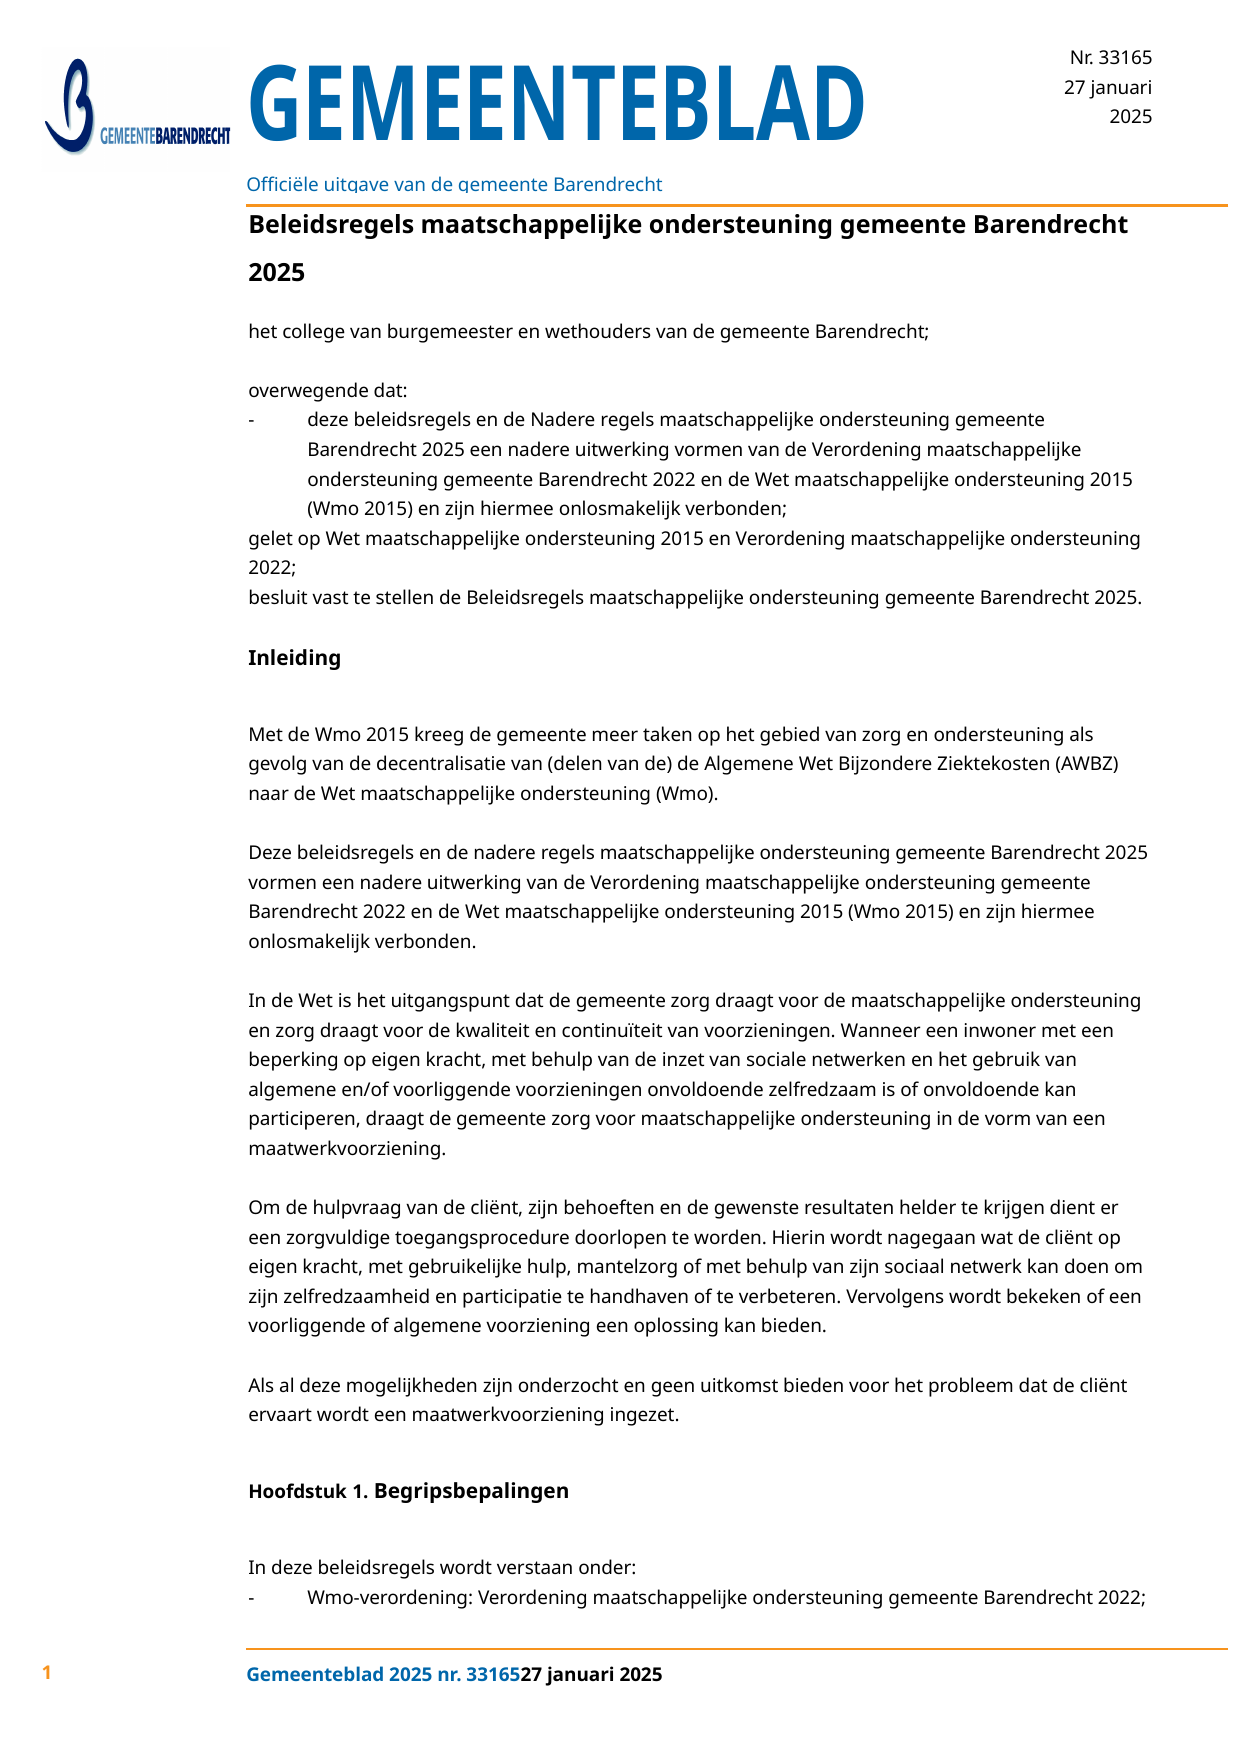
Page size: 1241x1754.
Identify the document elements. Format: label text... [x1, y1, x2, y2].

text gelet op Wet maatschappelijke ondersteuning 2015 en Verordening maatschappelijke ondersteuning 2022; [248, 525, 1152, 580]
text het college van burgemeester en wethouders van de gemeente Barendrecht; [248, 318, 1152, 344]
list Wmo-verordening: Verordening maatschappelijke ondersteuning gemeente Barendrecht 2022; [248, 1584, 1152, 1610]
text besluit vast te stellen de Beleidsregels maatschappelijke ondersteuning gemeente Barendrecht 2025. [248, 584, 1152, 610]
text Inleiding [248, 643, 1152, 672]
text Als al deze mogelijkheden zijn onderzocht en geen uitkomst bieden voor het probleem dat de cliënt ervaart wordt een maatwerkvoorziening ingezet. [248, 1372, 1152, 1427]
text Beleidsregels maatschappelijke ondersteuning gemeente Barendrecht 2025 [248, 207, 1152, 288]
text In de Wet is het uitgangspunt dat de gemeente zorg draagt voor de maatschappelijke ondersteuning en zorg draagt voor de kwaliteit en continuïteit van voorzieningen. Wanneer een inwoner met een beperking op eigen kracht, met behulp van de inzet van sociale netwerken en het gebruik van algemene en/of voorliggende voorzieningen onvoldoende zelfredzaam is of onvoldoende kan participeren, draagt de gemeente zorg voor maatschappelijke ondersteuning in de vorm van een maatwerkvoorziening. [248, 987, 1152, 1161]
text Met de Wmo 2015 kreeg de gemeente meer taken op het gebied van zorg en ondersteuning als gevolg van de decentralisatie van (delen van de) de Algemene Wet Bijzondere Ziektekosten (AWBZ) naar de Wet maatschappelijke ondersteuning (Wmo). [248, 721, 1152, 806]
text overwegende dat: [248, 377, 1152, 403]
list deze beleidsregels en de Nadere regels maatschappelijke ondersteuning gemeente Barendrecht 2025 een nadere uitwerking vormen van de Verordening maatschappelijke ondersteuning gemeente Barendrecht 2022 en de Wet maatschappelijke ondersteuning 2015 (Wmo 2015) en zijn hiermee onlosmakelijk verbonden; [248, 407, 1152, 521]
text Om de hulpvraag van de cliënt, zijn behoeften en de gewenste resultaten helder te krijgen dient er een zorgvuldige toegangsprocedure doorlopen te worden. Hierin wordt nagegaan wat de cliënt op eigen kracht, met gebruikelijke hulp, mantelzorg of met behulp van zijn sociaal netwerk kan doen om zijn zelfredzaamheid en participatie te handhaven of te verbeteren. Vervolgens wordt bekeken of een voorliggende of algemene voorziening een oplossing kan bieden. [248, 1194, 1152, 1338]
text In deze beleidsregels wordt verstaan onder: [248, 1554, 1152, 1580]
text Deze beleidsregels en de nadere regels maatschappelijke ondersteuning gemeente Barendrecht 2025 vormen een nadere uitwerking van de Verordening maatschappelijke ondersteuning gemeente Barendrecht 2022 en de Wet maatschappelijke ondersteuning 2015 (Wmo 2015) en zijn hiermee onlosmakelijk verbonden. [248, 839, 1152, 954]
text Hoofdstuk 1. Begripsbepalingen [248, 1477, 1152, 1505]
picture [41, 47, 231, 172]
